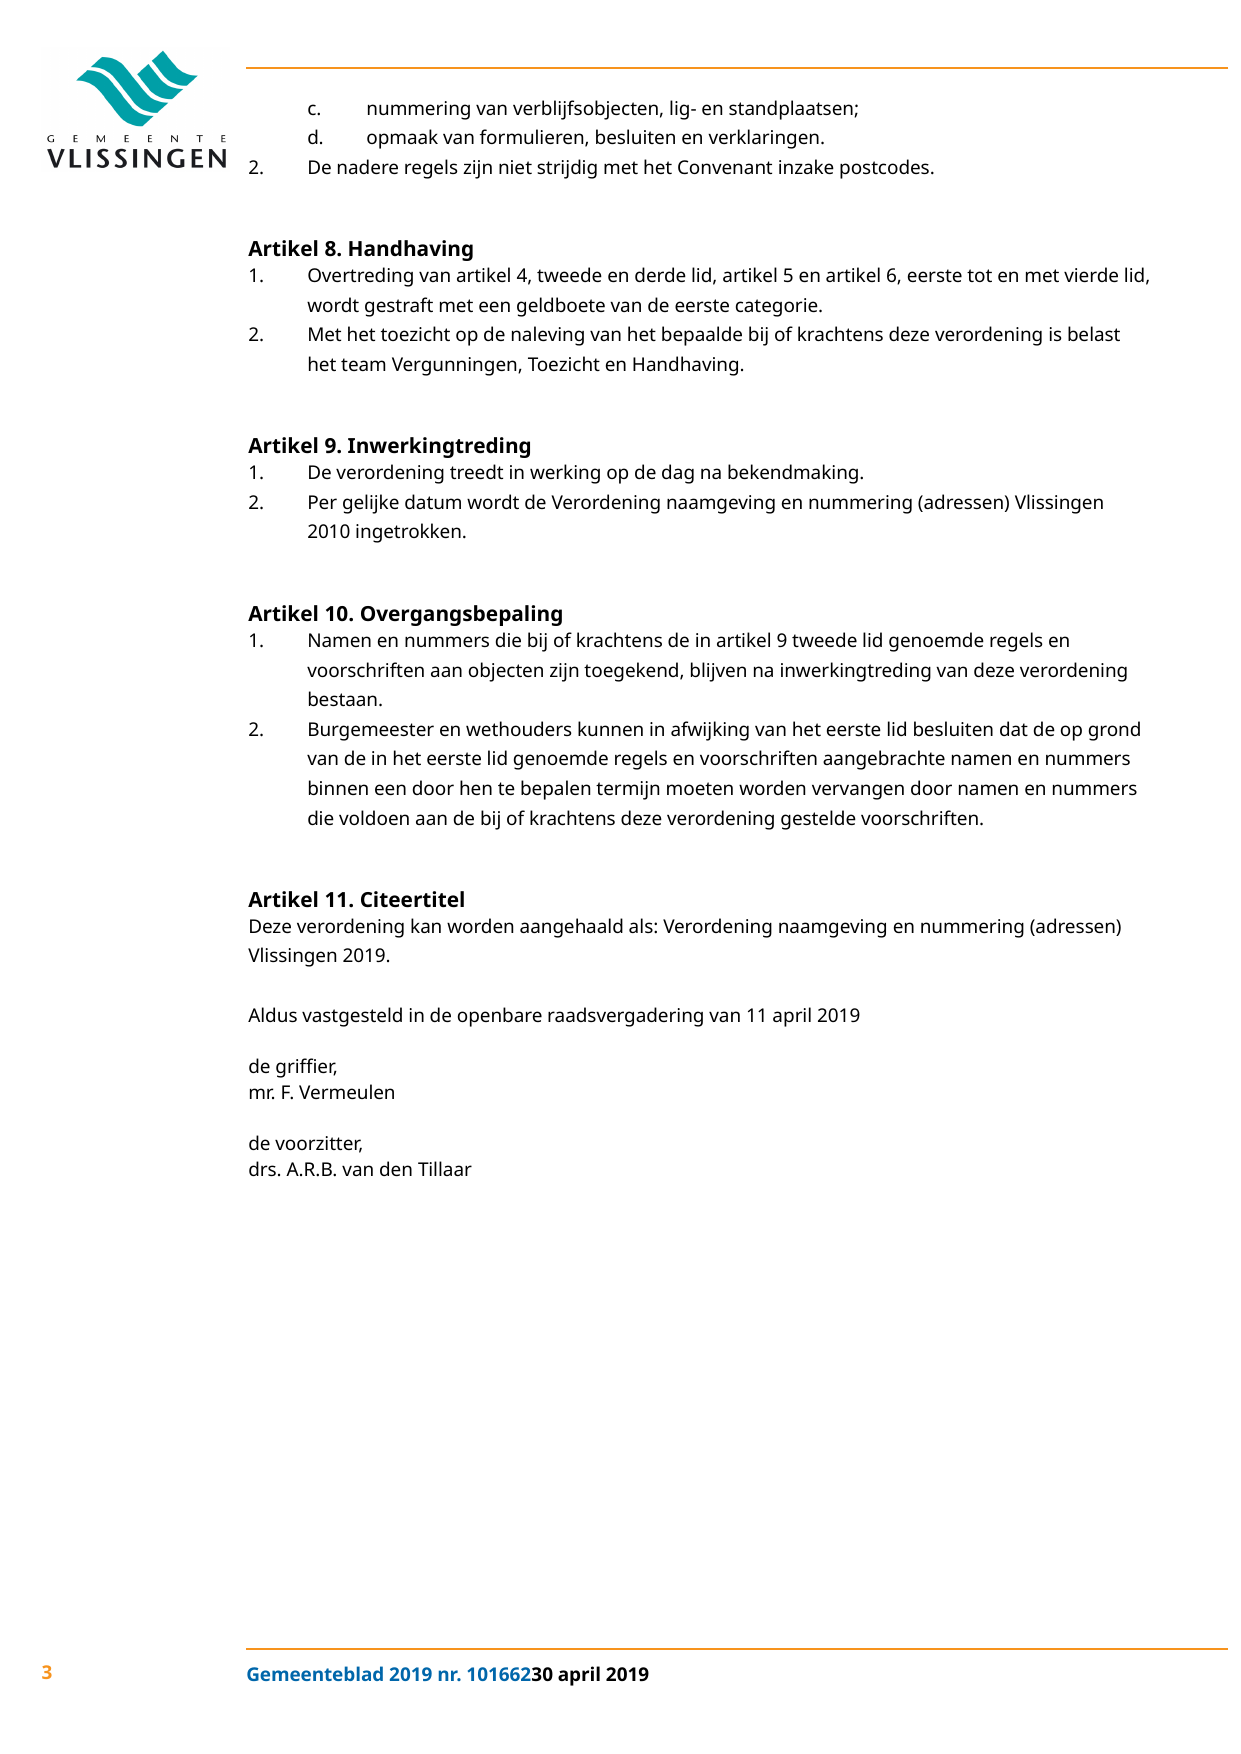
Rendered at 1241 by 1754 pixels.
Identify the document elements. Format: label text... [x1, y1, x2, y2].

list De verordening treedt in werking op de dag na bekendmaking. [248, 459, 1152, 485]
list Met het toezicht op de naleving van het bepaalde bij of krachtens deze verordening is belast het team Vergunningen, Toezicht en Handhaving. [248, 322, 1152, 377]
text Artikel 9. Inwerkingtreding [248, 431, 1152, 459]
picture [41, 47, 231, 172]
list De nadere regels zijn niet strijdig met het Convenant inzake postcodes. [248, 154, 1152, 180]
text Artikel 8. Handhaving [248, 234, 1152, 262]
list Namen en nummers die bij of krachtens de in artikel 9 tweede lid genoemde regels en voorschriften aan objecten zijn toegekend, blijven na inwerkingtreding van deze verordening bestaan. [248, 627, 1152, 712]
list nummering van verblijfsobjecten, lig- en standplaatsen; [307, 95, 1152, 121]
list Per gelijke datum wordt de Verordening naamgeving en nummering (adressen) Vlissingen 2010 ingetrokken. [248, 489, 1152, 544]
text mr. F. Vermeulen [248, 1079, 1152, 1105]
text Artikel 11. Citeertitel [248, 885, 1152, 913]
text de voorzitter, [248, 1131, 1152, 1156]
text de griffier, [248, 1053, 1152, 1079]
list opmaak van formulieren, besluiten en verklaringen. [307, 124, 1152, 150]
text Artikel 10. Overgangsbepaling [248, 599, 1152, 627]
text Aldus vastgesteld in de openbare raadsvergadering van 11 april 2019 [248, 1002, 1152, 1028]
list Burgemeester en wethouders kunnen in afwijking van het eerste lid besluiten dat de op grond van de in het eerste lid genoemde regels en voorschriften aangebrachte namen en nummers binnen een door hen te bepalen termijn moeten worden vervangen door namen en nummers die voldoen aan de bij of krachtens deze verordening gestelde voorschriften. [248, 716, 1152, 830]
list Overtreding van artikel 4, tweede en derde lid, artikel 5 en artikel 6, eerste tot en met vierde lid, wordt gestraft met een geldboete van de eerste categorie. [248, 262, 1152, 318]
text Deze verordening kan worden aangehaald als: Verordening naamgeving en nummering (adressen) Vlissingen 2019. [248, 913, 1152, 968]
text drs. A.R.B. van den Tillaar [248, 1156, 1152, 1182]
